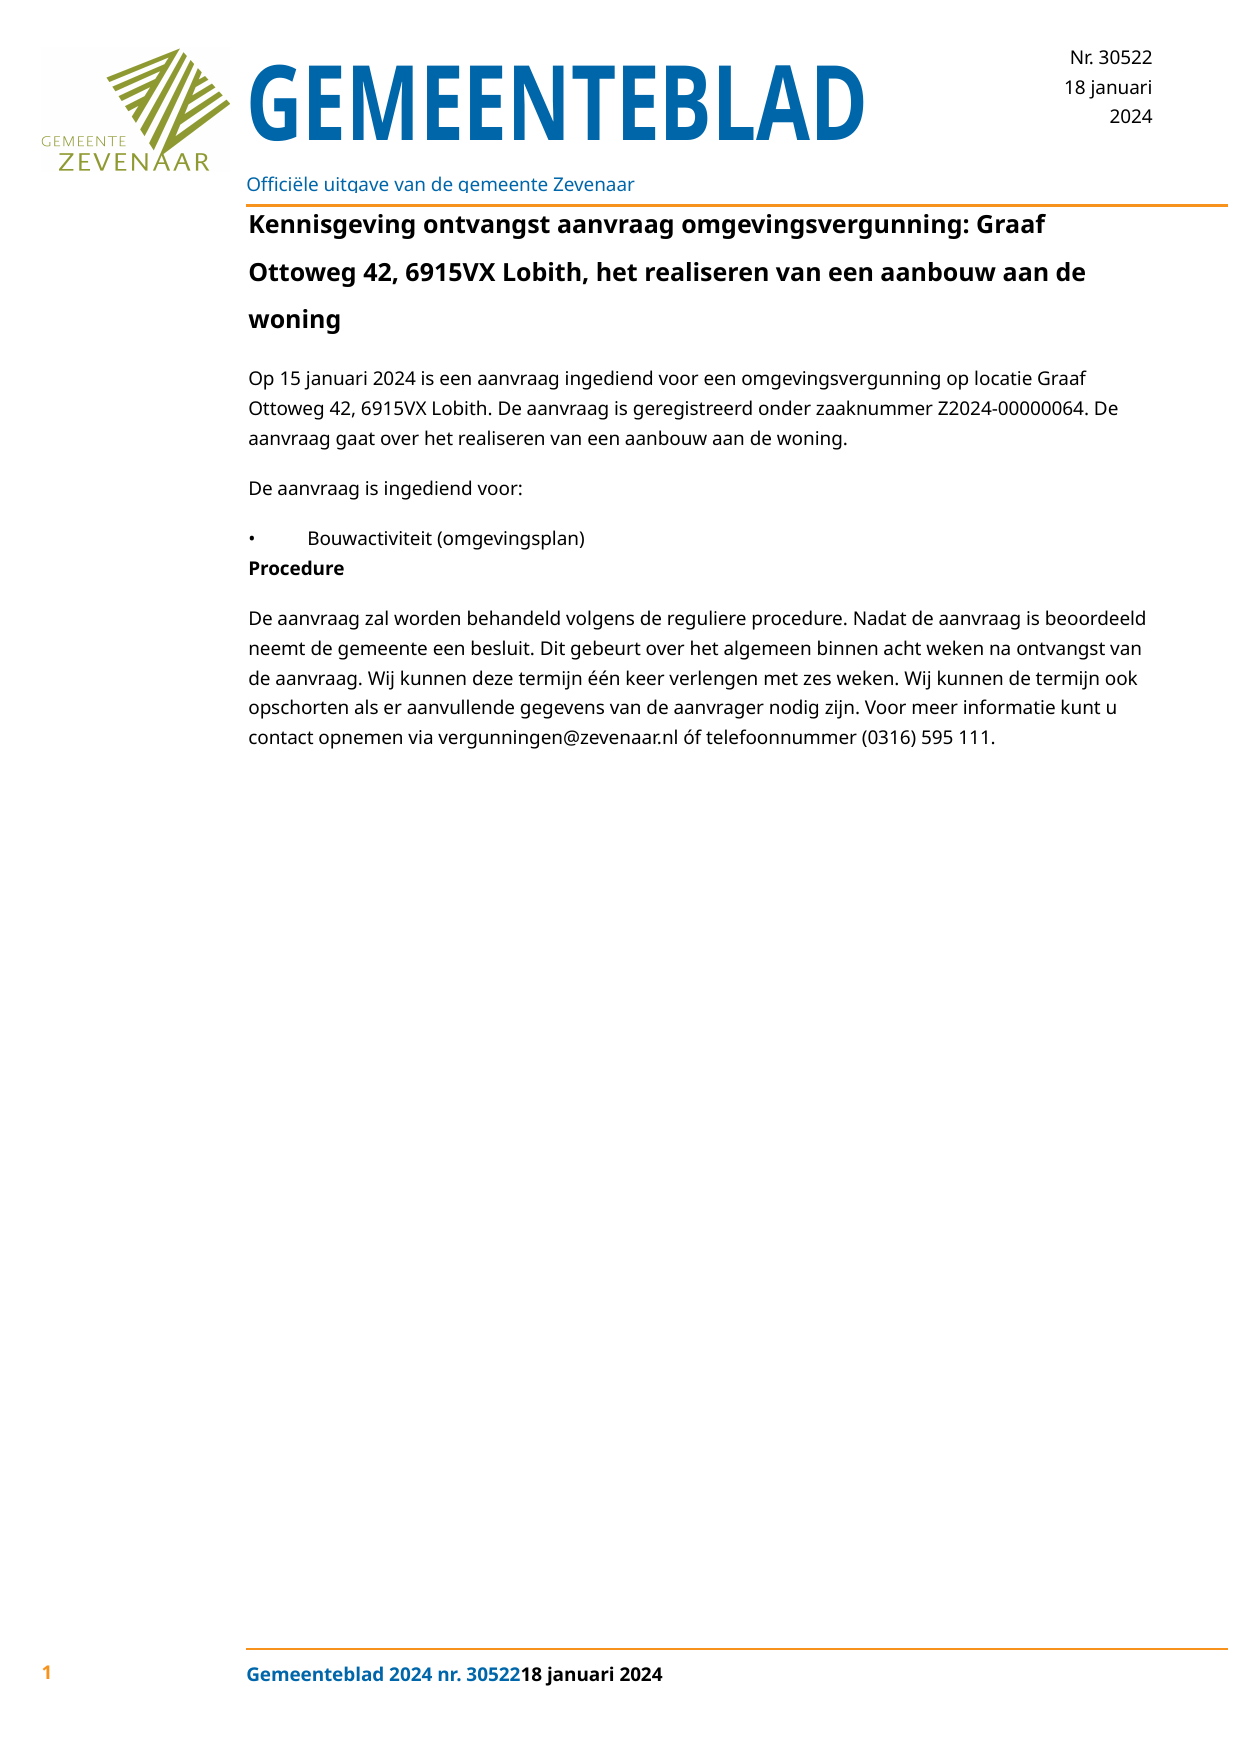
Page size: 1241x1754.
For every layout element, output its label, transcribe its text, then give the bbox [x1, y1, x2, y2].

text Op 15 januari 2024 is een aanvraag ingediend voor een omgevingsvergunning op locatie Graaf Ottoweg 42, 6915VX Lobith. De aanvraag is geregistreerd onder zaaknummer Z2024-00000064. De aanvraag gaat over het realiseren van een aanbouw aan de woning. [248, 366, 1152, 450]
list Bouwactiviteit (omgevingsplan) [248, 526, 1152, 551]
text De aanvraag zal worden behandeld volgens de reguliere procedure. Nadat de aanvraag is beoordeeld neemt de gemeente een besluit. Dit gebeurt over het algemeen binnen acht weken na ontvangst van de aanvraag. Wij kunnen deze termijn één keer verlengen met zes weken. Wij kunnen de termijn ook opschorten als er aanvullende gegevens van de aanvrager nodig zijn. Voor meer informatie kunt u contact opnemen via vergunningen@zevenaar.nl óf telefoonnummer (0316) 595 111. [248, 606, 1152, 749]
text Procedure [248, 555, 1152, 581]
text De aanvraag is ingediend voor: [248, 475, 1152, 501]
text Kennisgeving ontvangst aanvraag omgevingsvergunning: Graaf Ottoweg 42, 6915VX Lobith, het realiseren van een aanbouw aan de woning [248, 207, 1152, 336]
picture [41, 47, 231, 172]
